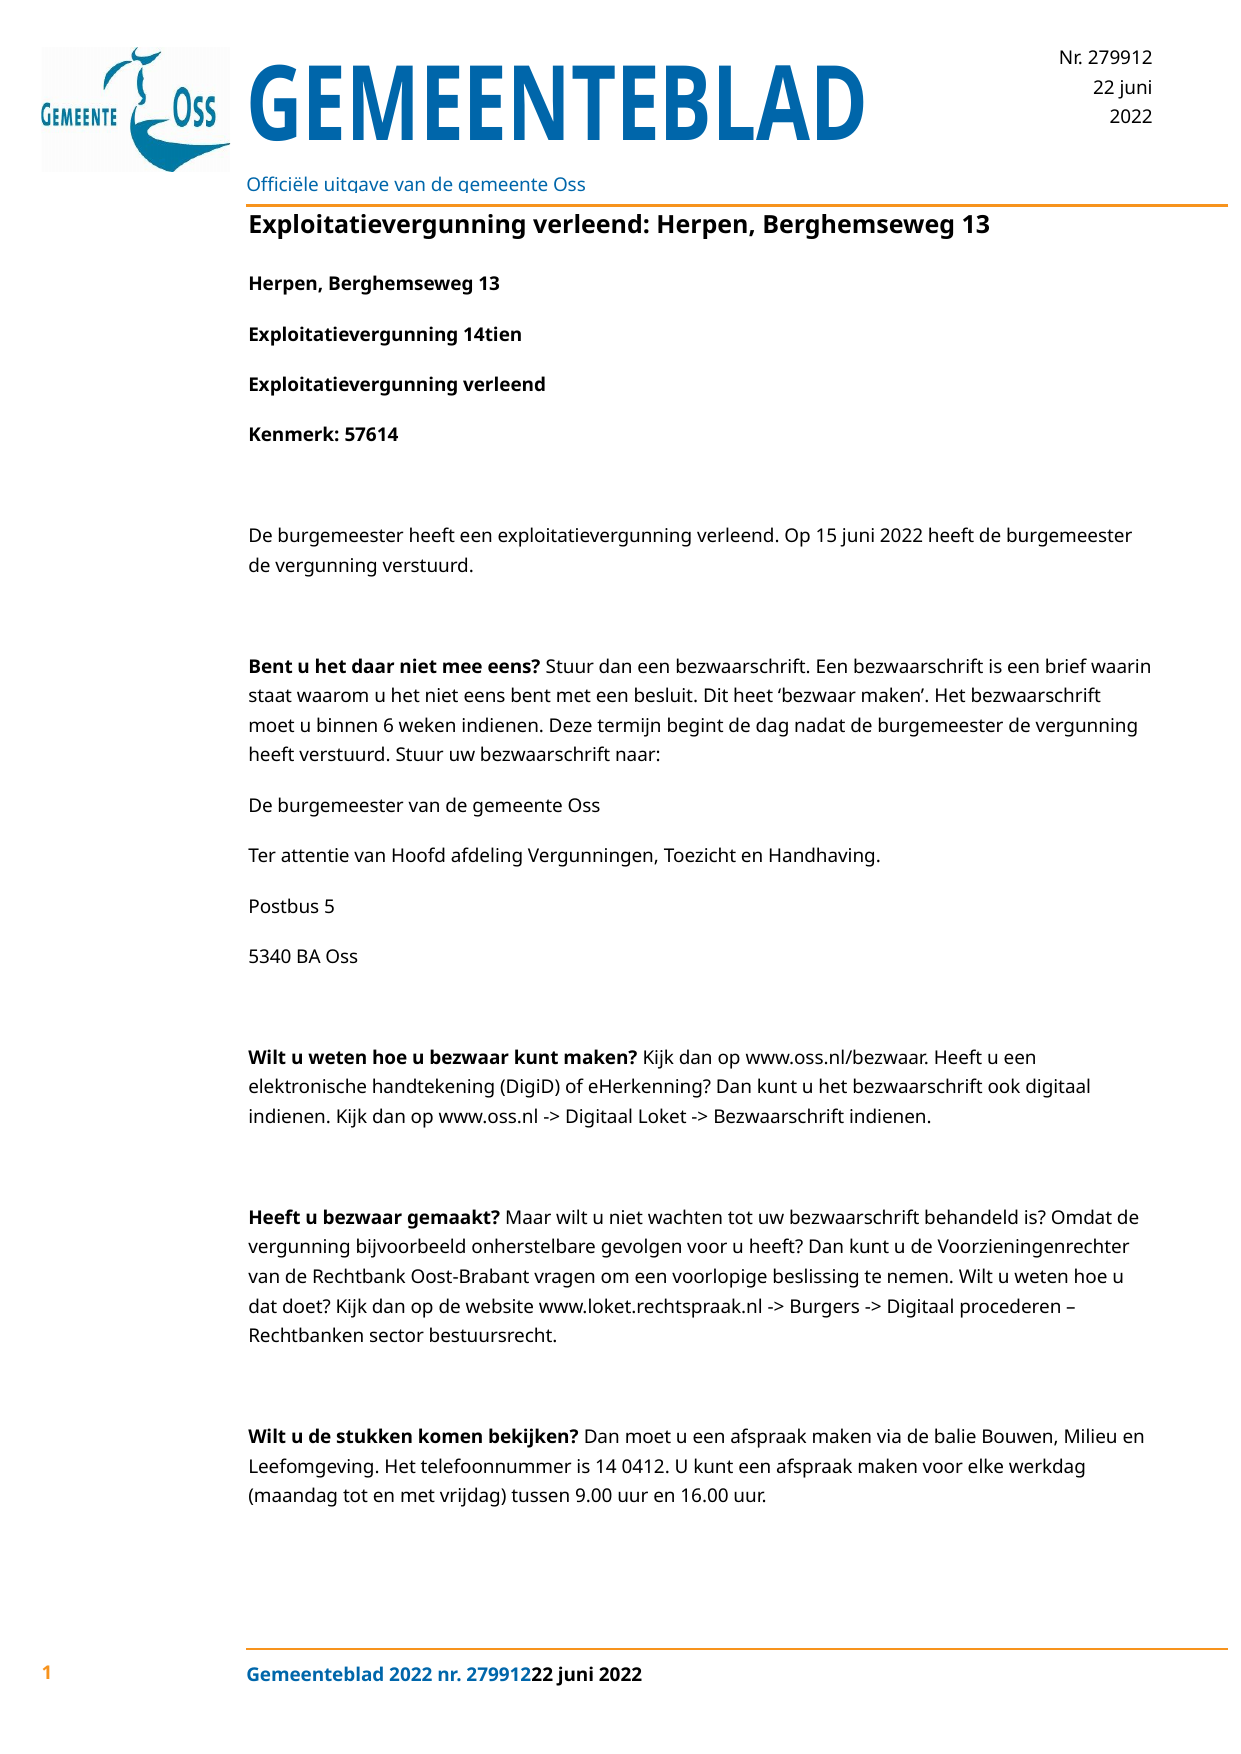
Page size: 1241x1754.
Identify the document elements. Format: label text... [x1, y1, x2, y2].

text Herpen, Berghemseweg 13 [248, 270, 1152, 296]
text 5340 BA Oss [248, 943, 1152, 969]
text Exploitatievergunning verleend: Herpen, Berghemseweg 13 [248, 207, 1152, 241]
text Bent u het daar niet mee eens? Stuur dan een bezwaarschrift. Een bezwaarschrift is een brief waarin staat waarom u het niet eens bent met een besluit. Dit heet ‘bezwaar maken’. Het bezwaarschrift moet u binnen 6 weken indienen. Deze termijn begint de dag nadat de burgemeester de vergunning heeft verstuurd. Stuur uw bezwaarschrift naar: [248, 653, 1152, 767]
picture [41, 47, 231, 172]
text Heeft u bezwaar gemaakt? Maar wilt u niet wachten tot uw bezwaarschrift behandeld is? Omdat de vergunning bijvoorbeeld onherstelbare gevolgen voor u heeft? Dan kunt u de Voorzieningenrechter van de Rechtbank Oost-Brabant vragen om een voorlopige beslissing te nemen. Wilt u weten hoe u dat doet? Kijk dan op de website www.loket.rechtspraak.nl -> Burgers -> Digitaal procederen – Rechtbanken sector bestuursrecht. [248, 1204, 1152, 1348]
text Exploitatievergunning 14tien [248, 321, 1152, 346]
text Exploitatievergunning verleend [248, 371, 1152, 397]
text Ter attentie van Hoofd afdeling Vergunningen, Toezicht en Handhaving. [248, 842, 1152, 868]
text Wilt u de stukken komen bekijken? Dan moet u een afspraak maken via de balie Bouwen, Milieu en Leefomgeving. Het telefoonnummer is 14 0412. U kunt een afspraak maken voor elke werkdag (maandag tot en met vrijdag) tussen 9.00 uur en 16.00 uur. [248, 1423, 1152, 1508]
text Wilt u weten hoe u bezwaar kunt maken? Kijk dan op www.oss.nl/bezwaar. Heeft u een elektronische handtekening (DigiD) of eHerkenning? Dan kunt u het bezwaarschrift ook digitaal indienen. Kijk dan op www.oss.nl -> Digitaal Loket -> Bezwaarschrift indienen. [248, 1044, 1152, 1129]
text De burgemeester heeft een exploitatievergunning verleend. Op 15 juni 2022 heeft de burgemeester de vergunning verstuurd. [248, 522, 1152, 578]
text Kenmerk: 57614 [248, 422, 1152, 447]
text Postbus 5 [248, 893, 1152, 918]
text De burgemeester van de gemeente Oss [248, 792, 1152, 818]
